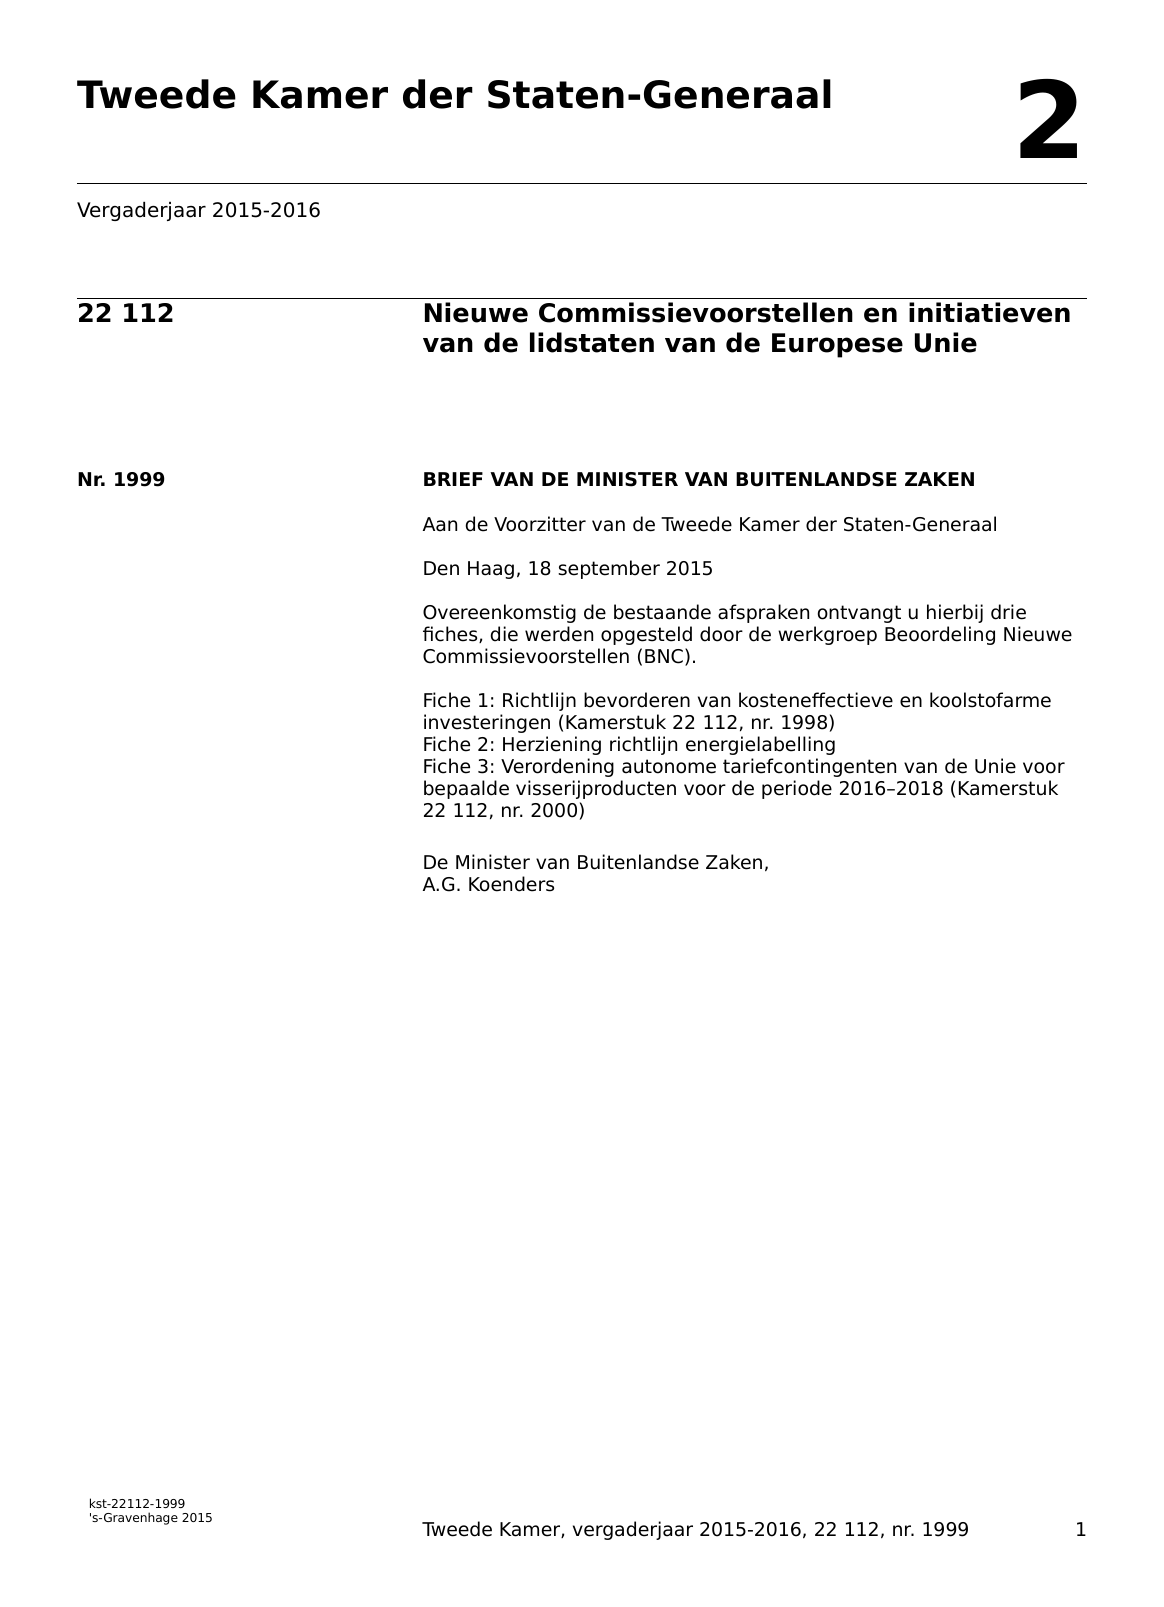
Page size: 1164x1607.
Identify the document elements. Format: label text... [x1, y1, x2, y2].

text Fiche 2: Herziening richtlijn energielabelling [422, 734, 1087, 756]
text Overeenkomstig de bestaande afspraken ontvangt u hierbij drie fiches, die werden opgesteld door de werkgroep Beoordeling Nieuwe Commissievoorstellen (BNC). [422, 602, 1087, 668]
text Den Haag, 18 september 2015 [422, 558, 1087, 580]
subtitle 22 112 Nieuwe Commissievoorstellen en initiatieven van de lidstaten van de Europese Unie [77, 299, 1087, 358]
text kst-22112-1999 [88, 1497, 323, 1511]
text Aan de Voorzitter van de Tweede Kamer der Staten-Generaal [422, 513, 1087, 536]
subtitle Nr. 1999 BRIEF VAN DE MINISTER VAN BUITENLANDSE ZAKEN [77, 469, 1087, 491]
table_cell Vergaderjaar 2015-2016 [77, 184, 1087, 298]
text Fiche 3: Verordening autonome tariefcontingenten van de Unie voor bepaalde visserijproducten voor de periode 2016–2018 (Kamerstuk 22 112, nr. 2000) [422, 756, 1087, 822]
table_header 2 [886, 59, 1087, 183]
text De Minister van Buitenlandse Zaken, A.G. Koenders [422, 852, 1087, 896]
text Fiche 1: Richtlijn bevorderen van kosteneffectieve en koolstofarme investeringen (Kamerstuk 22 112, nr. 1998) [422, 690, 1087, 734]
text 's-Gravenhage 2015 [88, 1511, 323, 1525]
table_header Tweede Kamer der Staten-Generaal [77, 59, 886, 183]
